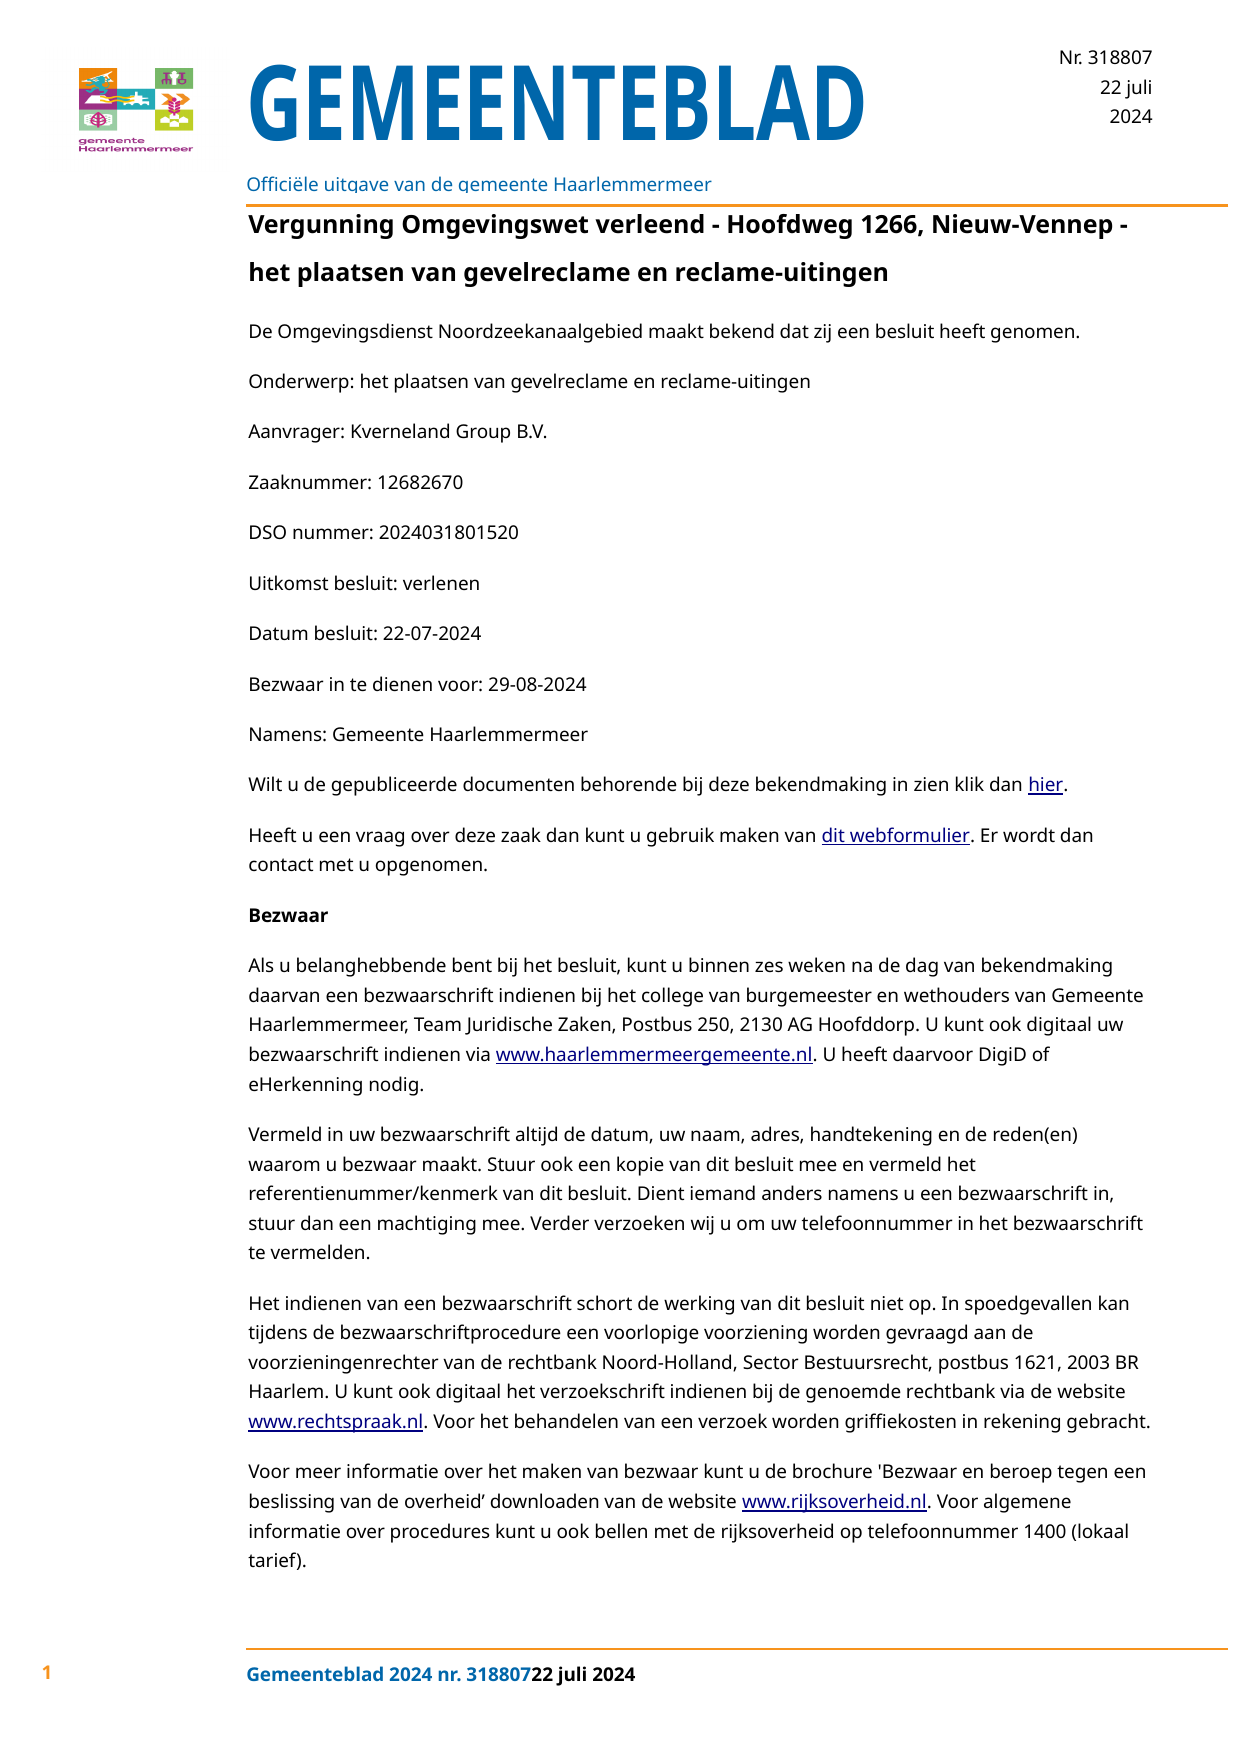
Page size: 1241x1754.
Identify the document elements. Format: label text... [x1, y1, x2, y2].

picture [41, 47, 231, 172]
text Zaaknummer: 12682670 [248, 469, 1152, 495]
text Het indienen van een bezwaarschrift schort de werking van dit besluit niet op. In spoedgevallen kan tijdens de bezwaarschriftprocedure een voorlopige voorziening worden gevraagd aan de voorzieningenrechter van de rechtbank Noord-Holland, Sector Bestuursrecht, postbus 1621, 2003 BR Haarlem. U kunt ook digitaal het verzoekschrift indienen bij de genoemde rechtbank via de website www.rechtspraak.nl. Voor het behandelen van een verzoek worden griffiekosten in rekening gebracht. [248, 1290, 1152, 1434]
text Vergunning Omgevingswet verleend - Hoofdweg 1266, Nieuw-Vennep - het plaatsen van gevelreclame en reclame-uitingen [248, 207, 1152, 288]
text Voor meer informatie over het maken van bezwaar kunt u de brochure 'Bezwaar en beroep tegen een beslissing van de overheid’ downloaden van de website www.rijksoverheid.nl. Voor algemene informatie over procedures kunt u ook bellen met de rijksoverheid op telefoonnummer 1400 (lokaal tarief). [248, 1459, 1152, 1573]
text Wilt u de gepubliceerde documenten behorende bij deze bekendmaking in zien klik dan hier. [248, 772, 1152, 797]
text Vermeld in uw bezwaarschrift altijd de datum, uw naam, adres, handtekening en de reden(en) waarom u bezwaar maakt. Stuur ook een kopie van dit besluit mee en vermeld het referentienummer/kenmerk van dit besluit. Dient iemand anders namens u een bezwaarschrift in, stuur dan een machtiging mee. Verder verzoeken wij u om uw telefoonnummer in het bezwaarschrift te vermelden. [248, 1121, 1152, 1265]
text Uitkomst besluit: verlenen [248, 570, 1152, 596]
text De Omgevingsdienst Noordzeekanaalgebied maakt bekend dat zij een besluit heeft genomen. [248, 318, 1152, 344]
text Aanvrager: Kverneland Group B.V. [248, 419, 1152, 444]
text Datum besluit: 22-07-2024 [248, 620, 1152, 646]
text Als u belanghebbende bent bij het besluit, kunt u binnen zes weken na de dag van bekendmaking daarvan een bezwaarschrift indienen bij het college van burgemeester en wethouders van Gemeente Haarlemmermeer, Team Juridische Zaken, Postbus 250, 2130 AG Hoofddorp. U kunt ook digitaal uw bezwaarschrift indienen via www.haarlemmermeergemeente.nl. U heeft daarvoor DigiD of eHerkenning nodig. [248, 952, 1152, 1097]
text Bezwaar [248, 902, 1152, 928]
text Heeft u een vraag over deze zaak dan kunt u gebruik maken van dit webformulier. Er wordt dan contact met u opgenomen. [248, 822, 1152, 877]
text Onderwerp: het plaatsen van gevelreclame en reclame-uitingen [248, 368, 1152, 394]
text DSO nummer: 2024031801520 [248, 519, 1152, 545]
text Bezwaar in te dienen voor: 29-08-2024 [248, 671, 1152, 697]
text Namens: Gemeente Haarlemmermeer [248, 721, 1152, 747]
